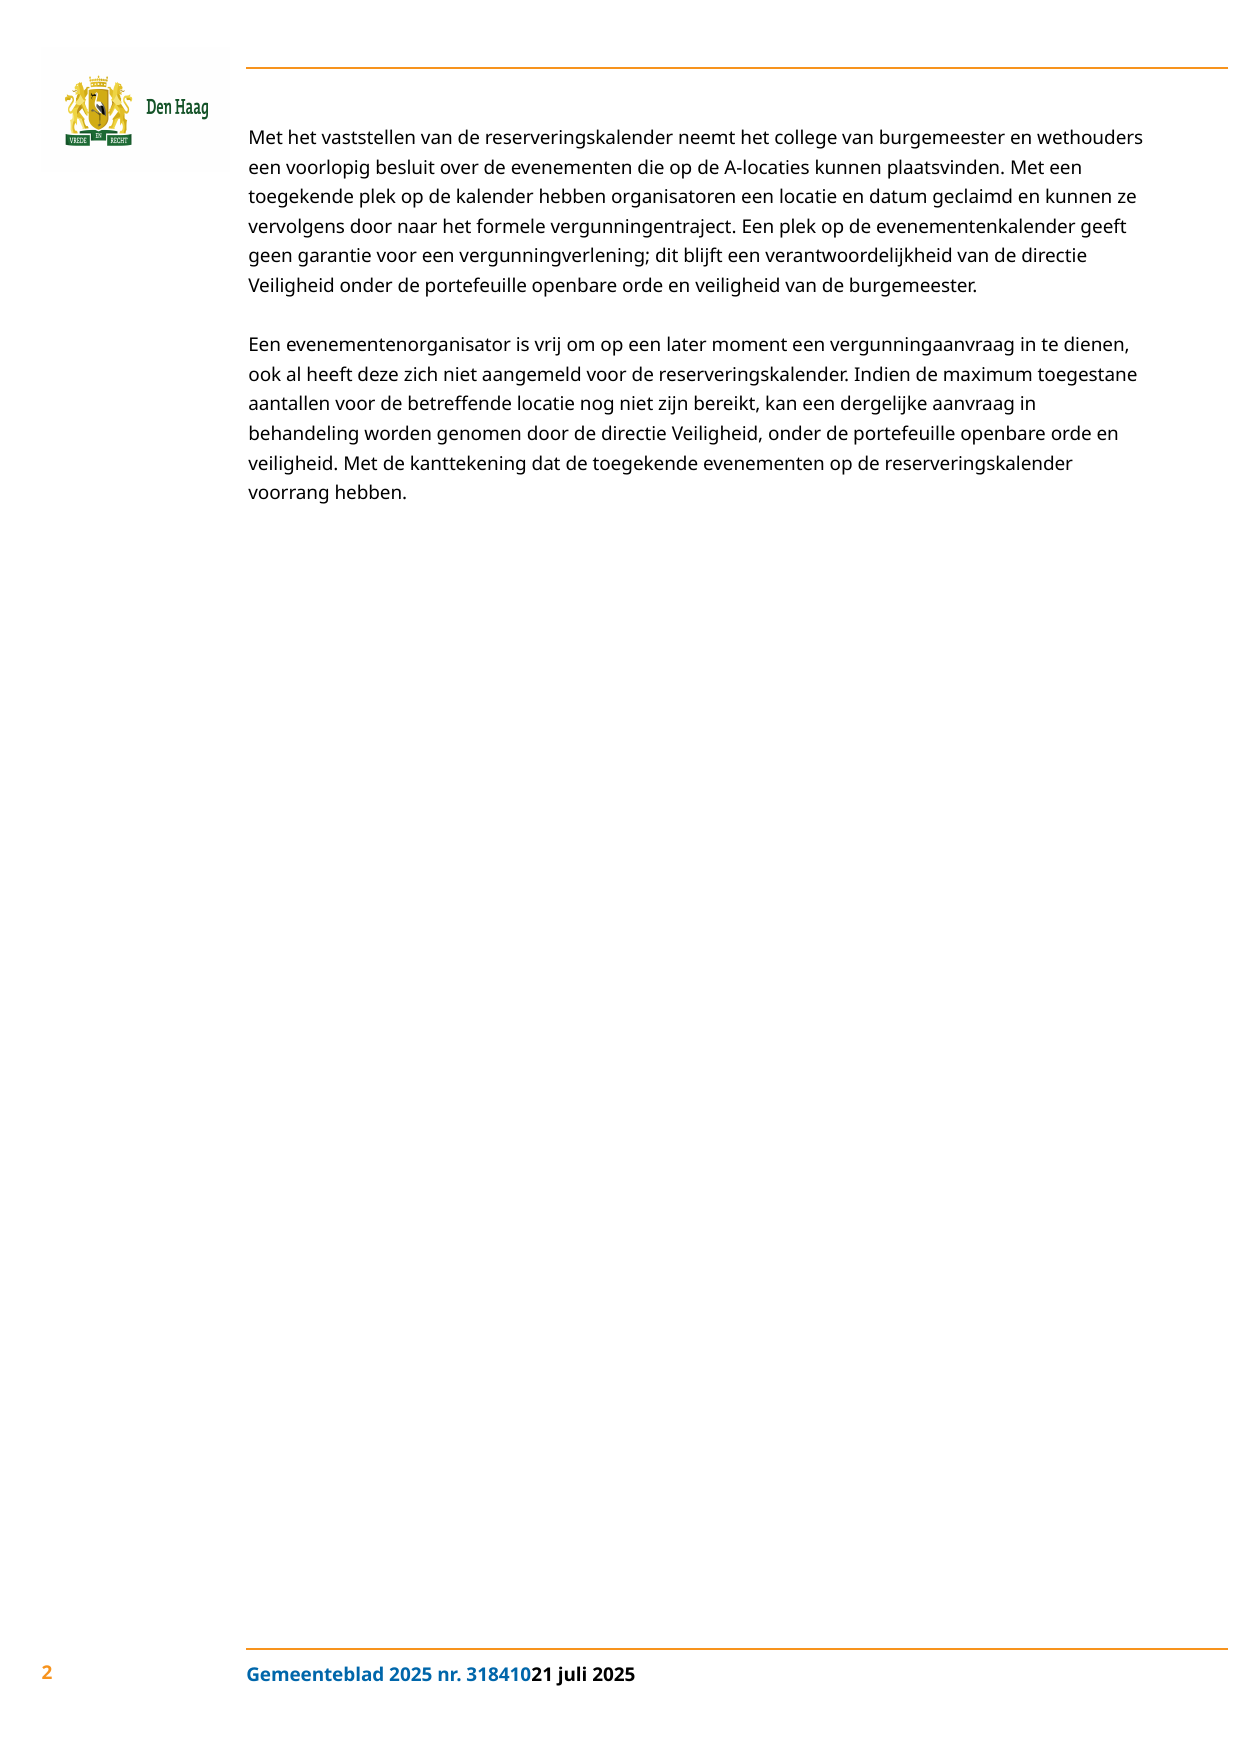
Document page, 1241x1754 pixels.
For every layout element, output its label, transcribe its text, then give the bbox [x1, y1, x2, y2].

picture [41, 47, 231, 172]
text Een evenementenorganisator is vrij om op een later moment een vergunningaanvraag in te dienen, ook al heeft deze zich niet aangemeld voor de reserveringskalender. Indien de maximum toegestane aantallen voor de betreffende locatie nog niet zijn bereikt, kan een dergelijke aanvraag in behandeling worden genomen door de directie Veiligheid, onder de portefeuille openbare orde en veiligheid. Met de kanttekening dat de toegekende evenementen op de reserveringskalender voorrang hebben. [248, 331, 1152, 505]
text Met het vaststellen van de reserveringskalender neemt het college van burgemeester en wethouders een voorlopig besluit over de evenementen die op de A-locaties kunnen plaatsvinden. Met een toegekende plek op de kalender hebben organisatoren een locatie en datum geclaimd en kunnen ze vervolgens door naar het formele vergunningentraject. Een plek op de evenementenkalender geeft geen garantie voor een vergunningverlening; dit blijft een verantwoordelijkheid van de directie Veiligheid onder de portefeuille openbare orde en veiligheid van de burgemeester. [248, 124, 1152, 298]
